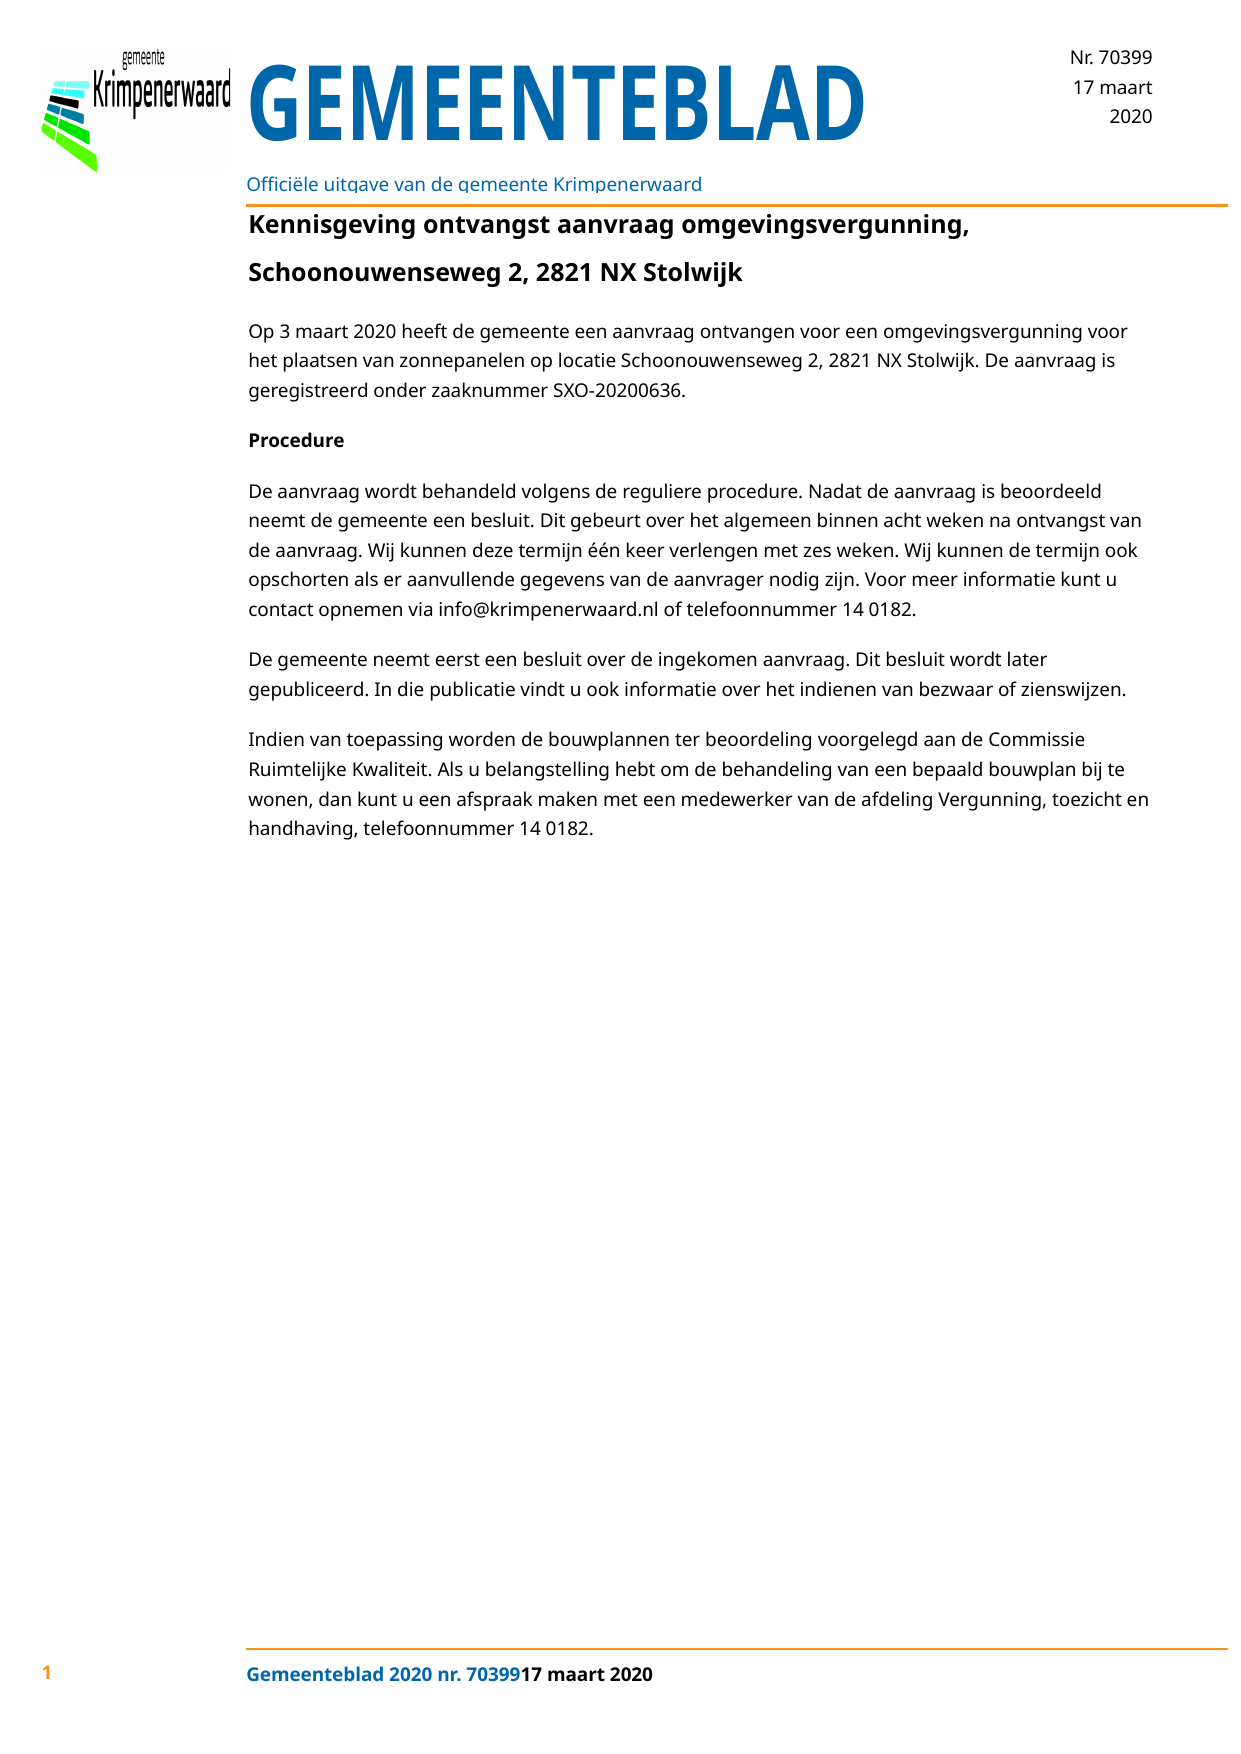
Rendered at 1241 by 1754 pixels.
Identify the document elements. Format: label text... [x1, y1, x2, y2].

text Op 3 maart 2020 heeft de gemeente een aanvraag ontvangen voor een omgevingsvergunning voor het plaatsen van zonnepanelen op locatie Schoonouwenseweg 2, 2821 NX Stolwijk. De aanvraag is geregistreerd onder zaaknummer SXO-20200636. [248, 318, 1152, 403]
text Procedure [248, 427, 1152, 453]
text Kennisgeving ontvangst aanvraag omgevingsvergunning, Schoonouwenseweg 2, 2821 NX Stolwijk [248, 207, 1152, 288]
text Indien van toepassing worden de bouwplannen ter beoordeling voorgelegd aan de Commissie Ruimtelijke Kwaliteit. Als u belangstelling hebt om de behandeling van een bepaald bouwplan bij te wonen, dan kunt u een afspraak maken met een medewerker van de afdeling Vergunning, toezicht en handhaving, telefoonnummer 14 0182. [248, 727, 1152, 841]
text De aanvraag wordt behandeld volgens de reguliere procedure. Nadat de aanvraag is beoordeeld neemt de gemeente een besluit. Dit gebeurt over het algemeen binnen acht weken na ontvangst van de aanvraag. Wij kunnen deze termijn één keer verlengen met zes weken. Wij kunnen de termijn ook opschorten als er aanvullende gegevens van de aanvrager nodig zijn. Voor meer informatie kunt u contact opnemen via info@krimpenerwaard.nl of telefoonnummer 14 0182. [248, 478, 1152, 622]
picture [41, 47, 231, 172]
text De gemeente neemt eerst een besluit over de ingekomen aanvraag. Dit besluit wordt later gepubliceerd. In die publicatie vindt u ook informatie over het indienen van bezwaar of zienswijzen. [248, 647, 1152, 702]
